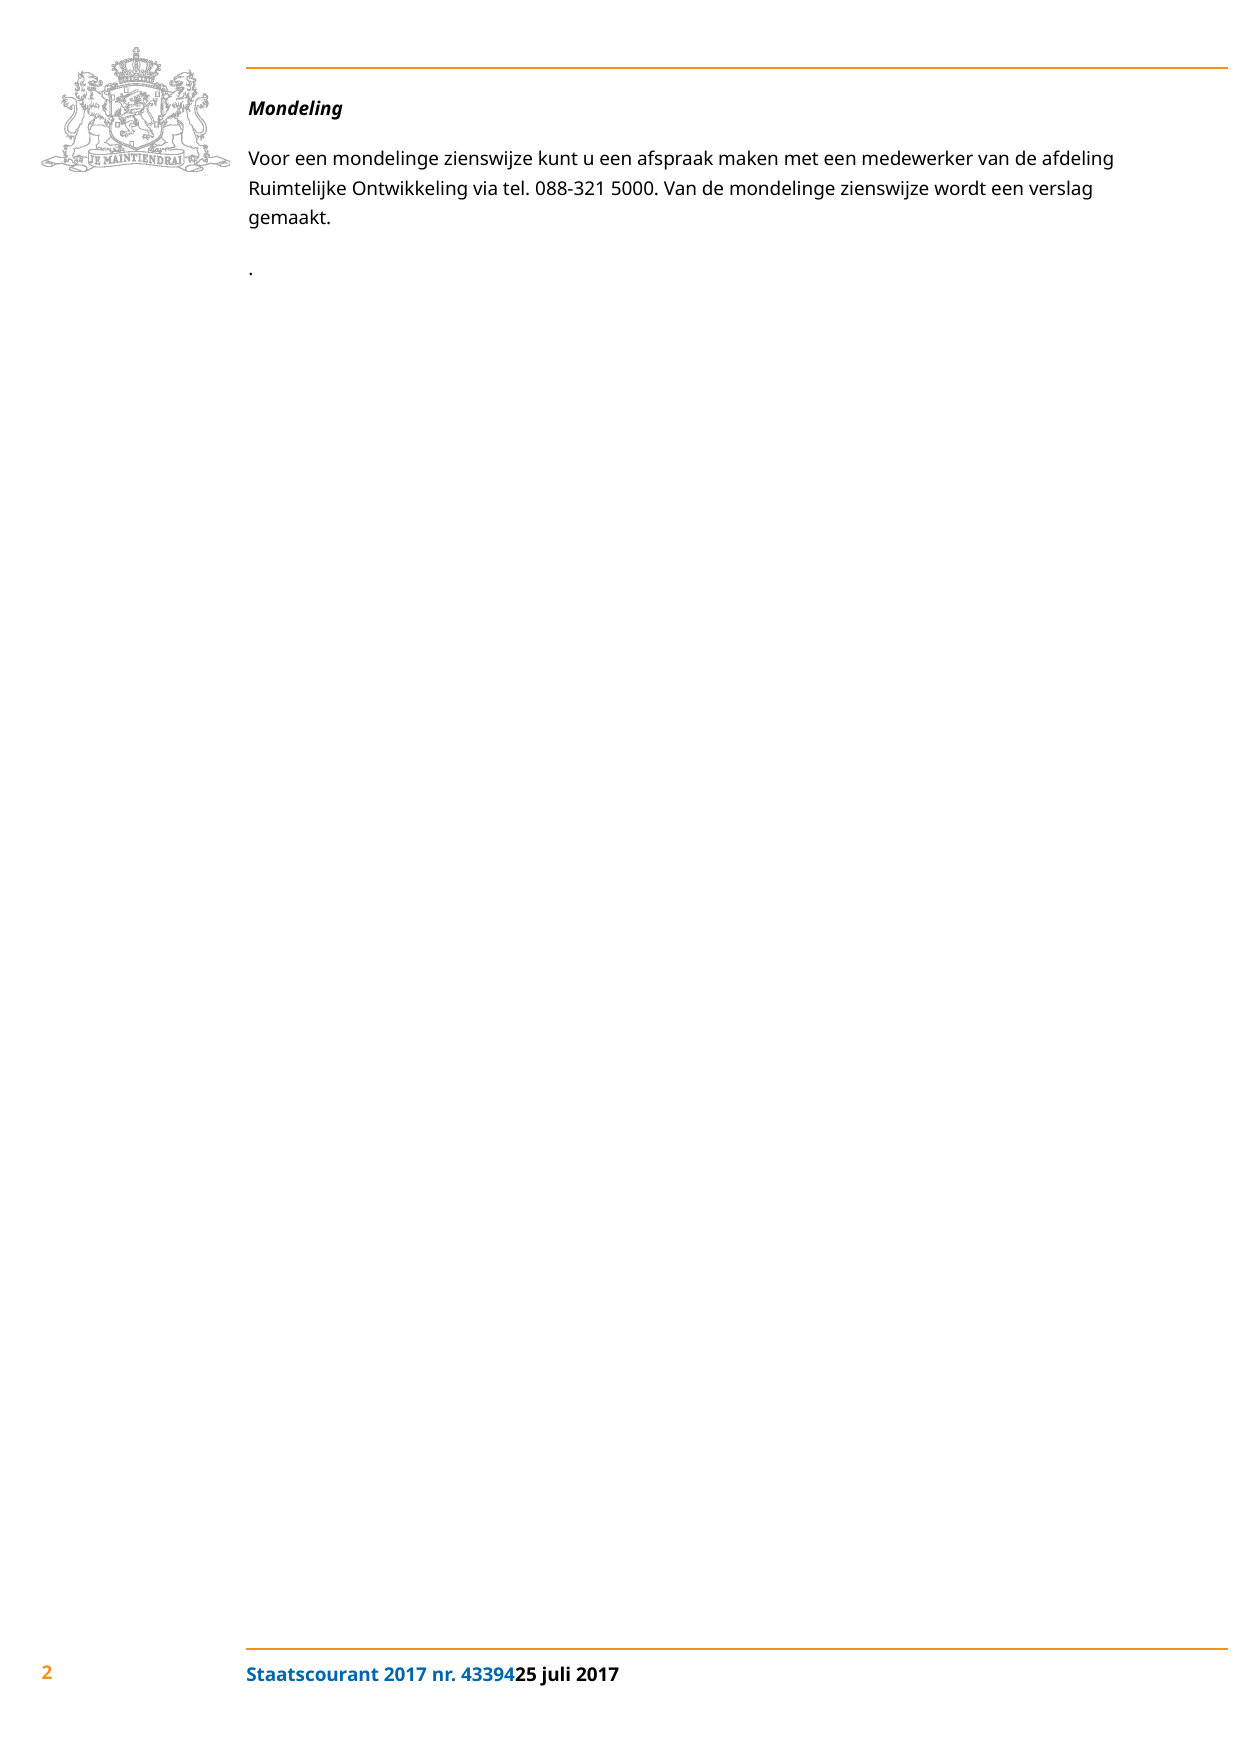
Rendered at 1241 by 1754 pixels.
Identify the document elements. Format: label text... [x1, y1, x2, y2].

picture [41, 47, 231, 172]
text Mondeling [248, 95, 1152, 121]
text Voor een mondelinge zienswijze kunt u een afspraak maken met een medewerker van de afdeling Ruimtelijke Ontwikkeling via tel. 088-321 5000. Van de mondelinge zienswijze wordt een verslag gemaakt. [248, 145, 1152, 230]
text . [248, 255, 1152, 281]
